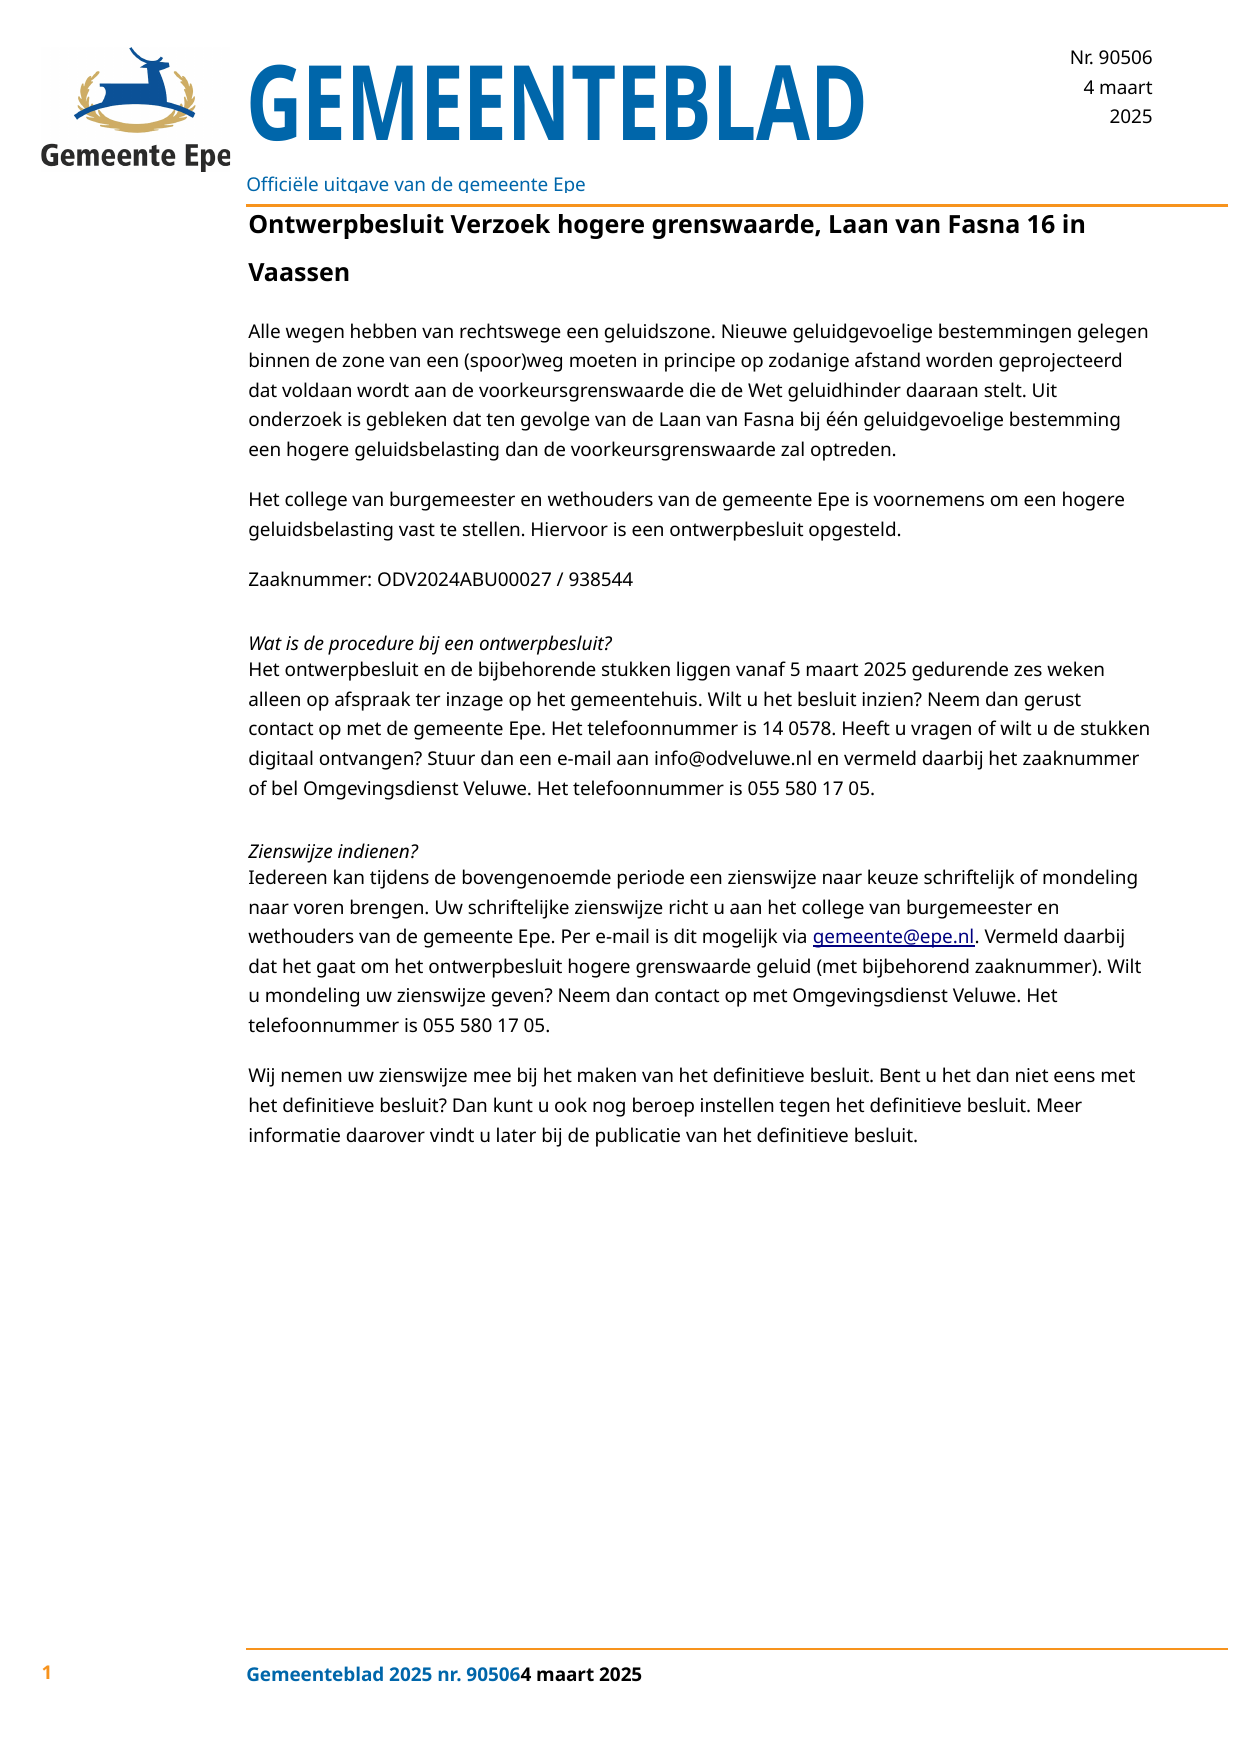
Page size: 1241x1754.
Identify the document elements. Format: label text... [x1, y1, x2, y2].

text Wij nemen uw zienswijze mee bij het maken van het definitieve besluit. Bent u het dan niet eens met het definitieve besluit? Dan kunt u ook nog beroep instellen tegen het definitieve besluit. Meer informatie daarover vindt u later bij de publicatie van het definitieve besluit. [248, 1063, 1152, 1148]
text Wat is de procedure bij een ontwerpbesluit? [248, 631, 1152, 656]
text Alle wegen hebben van rechtswege een geluidszone. Nieuwe geluidgevoelige bestemmingen gelegen binnen de zone van een (spoor)weg moeten in principe op zodanige afstand worden geprojecteerd dat voldaan wordt aan de voorkeursgrenswaarde die de Wet geluidhinder daaraan stelt. Uit onderzoek is gebleken dat ten gevolge van de Laan van Fasna bij één geluidgevoelige bestemming een hogere geluidsbelasting dan de voorkeursgrenswaarde zal optreden. [248, 318, 1152, 462]
text Iedereen kan tijdens de bovengenoemde periode een zienswijze naar keuze schriftelijk of mondeling naar voren brengen. Uw schriftelijke zienswijze richt u aan het college van burgemeester en wethouders van de gemeente Epe. Per e-mail is dit mogelijk via gemeente@epe.nl. Vermeld daarbij dat het gaat om het ontwerpbesluit hogere grenswaarde geluid (met bijbehorend zaaknummer). Wilt u mondeling uw zienswijze geven? Neem dan contact op met Omgevingsdienst Veluwe. Het telefoonnummer is 055 580 17 05. [248, 864, 1152, 1038]
text Zaaknummer: ODV2024ABU00027 / 938544 [248, 567, 1152, 592]
text Het ontwerpbesluit en de bijbehorende stukken liggen vanaf 5 maart 2025 gedurende zes weken alleen op afspraak ter inzage op het gemeentehuis. Wilt u het besluit inzien? Neem dan gerust contact op met de gemeente Epe. Het telefoonnummer is 14 0578. Heeft u vragen of wilt u de stukken digitaal ontvangen? Stuur dan een e-mail aan info@odveluwe.nl en vermeld daarbij het zaaknummer of bel Omgevingsdienst Veluwe. Het telefoonnummer is 055 580 17 05. [248, 656, 1152, 800]
text Ontwerpbesluit Verzoek hogere grenswaarde, Laan van Fasna 16 in Vaassen [248, 207, 1152, 288]
picture [41, 47, 231, 172]
text Het college van burgemeester en wethouders van de gemeente Epe is voornemens om een hogere geluidsbelasting vast te stellen. Hiervoor is een ontwerpbesluit opgesteld. [248, 487, 1152, 542]
text Zienswijze indienen? [248, 839, 1152, 864]
